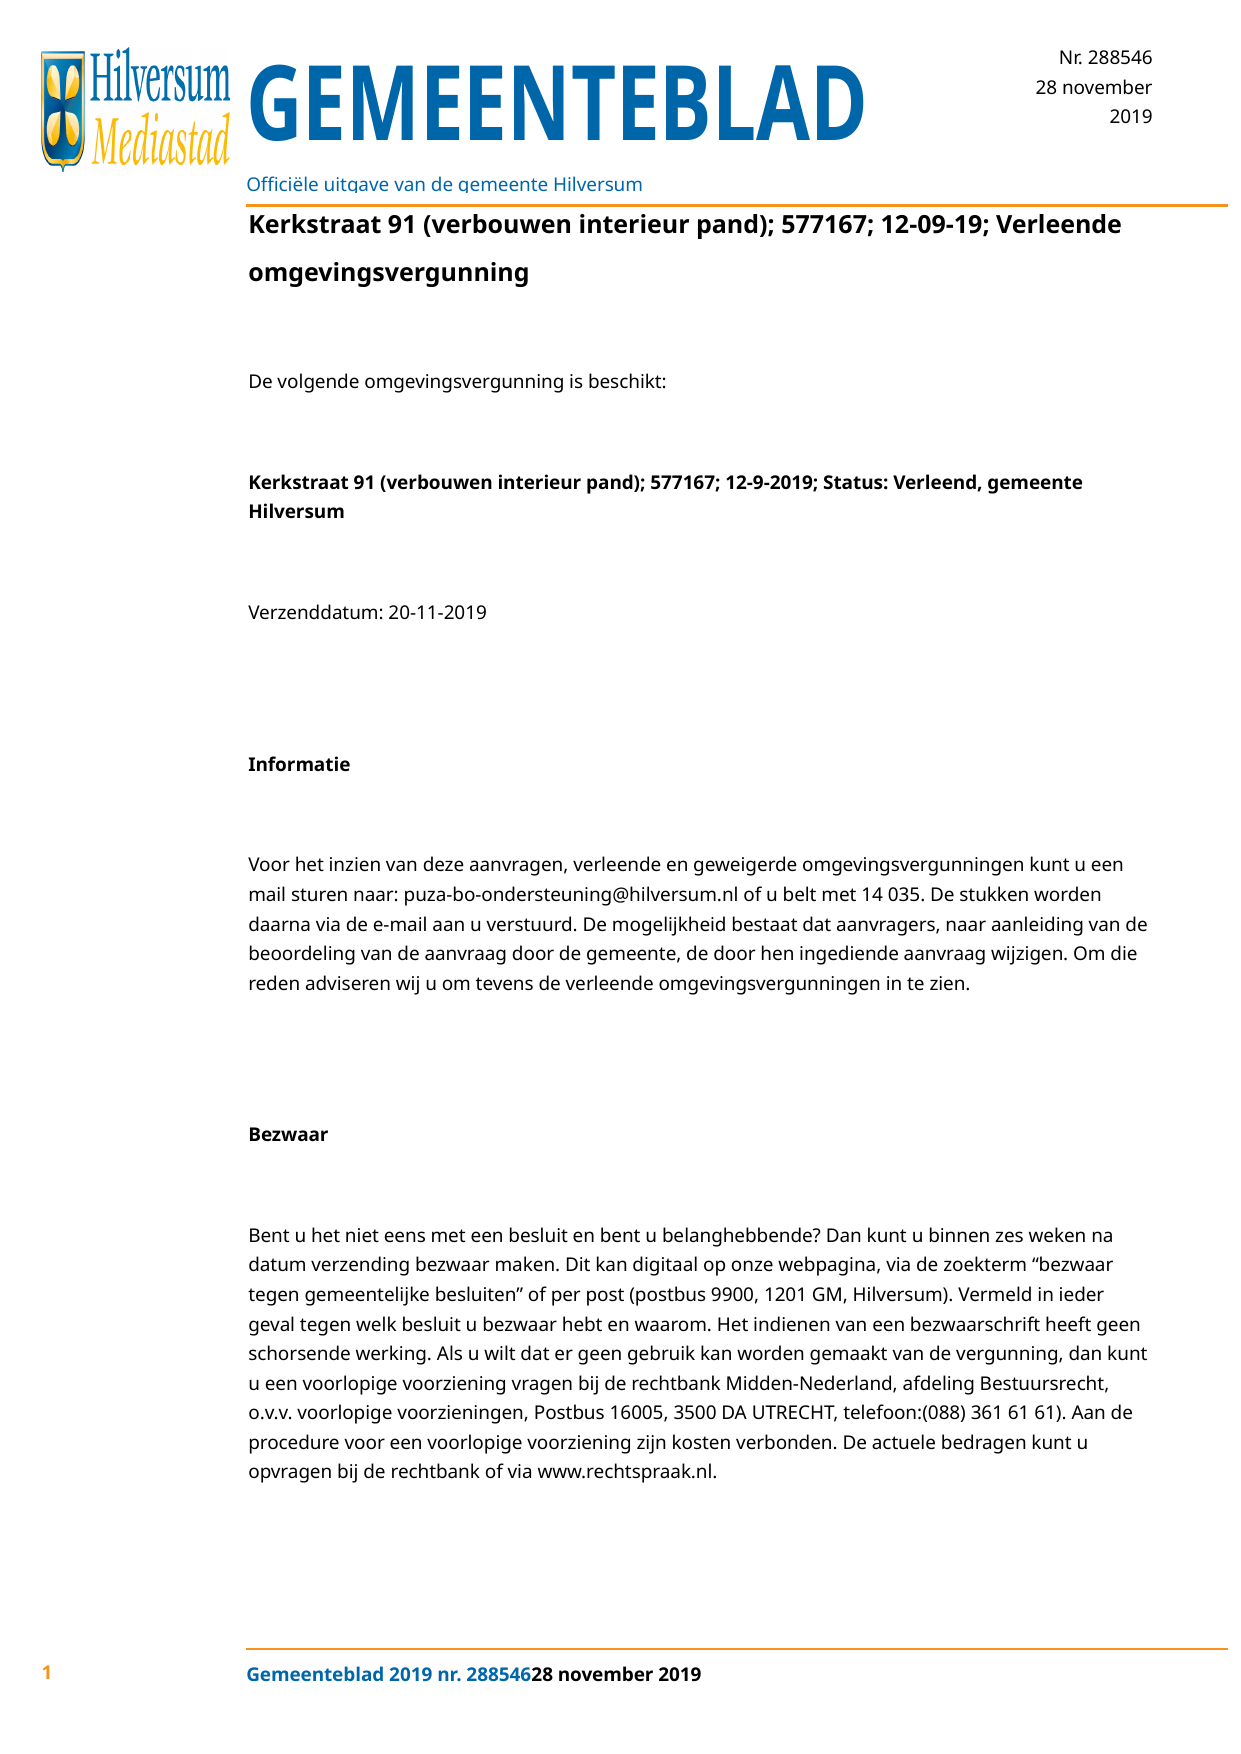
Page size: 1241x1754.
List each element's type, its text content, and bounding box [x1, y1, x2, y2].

picture [41, 47, 231, 172]
text Kerkstraat 91 (verbouwen interieur pand); 577167; 12-9-2019; Status: Verleend, gemeente Hilversum [248, 469, 1152, 524]
text De volgende omgevingsvergunning is beschikt: [248, 368, 1152, 394]
text Informatie [248, 751, 1152, 777]
text Bezwaar [248, 1121, 1152, 1147]
text Verzenddatum: 20-11-2019 [248, 599, 1152, 625]
text Voor het inzien van deze aanvragen, verleende en geweigerde omgevingsvergunningen kunt u een mail sturen naar: puza-bo-ondersteuning@hilversum.nl of u belt met 14 035. De stukken worden daarna via de e-mail aan u verstuurd. De mogelijkheid bestaat dat aanvragers, naar aanleiding van de beoordeling van de aanvraag door de gemeente, de door hen ingediende aanvraag wijzigen. Om die reden adviseren wij u om tevens de verleende omgevingsvergunningen in te zien. [248, 852, 1152, 996]
text Kerkstraat 91 (verbouwen interieur pand); 577167; 12-09-19; Verleende omgevingsvergunning [248, 207, 1152, 288]
text Bent u het niet eens met een besluit en bent u belanghebbende? Dan kunt u binnen zes weken na datum verzending bezwaar maken. Dit kan digitaal op onze webpagina, via de zoekterm “bezwaar tegen gemeentelijke besluiten” of per post (postbus 9900, 1201 GM, Hilversum). Vermeld in ieder geval tegen welk besluit u bezwaar hebt en waarom. Het indienen van een bezwaarschrift heeft geen schorsende werking. Als u wilt dat er geen gebruik kan worden gemaakt van de vergunning, dan kunt u een voorlopige voorziening vragen bij de rechtbank Midden-Nederland, afdeling Bestuursrecht, o.v.v. voorlopige voorzieningen, Postbus 16005, 3500 DA UTRECHT, telefoon:(088) 361 61 61). Aan de procedure voor een voorlopige voorziening zijn kosten verbonden. De actuele bedragen kunt u opvragen bij de rechtbank of via www.rechtspraak.nl. [248, 1222, 1152, 1484]
